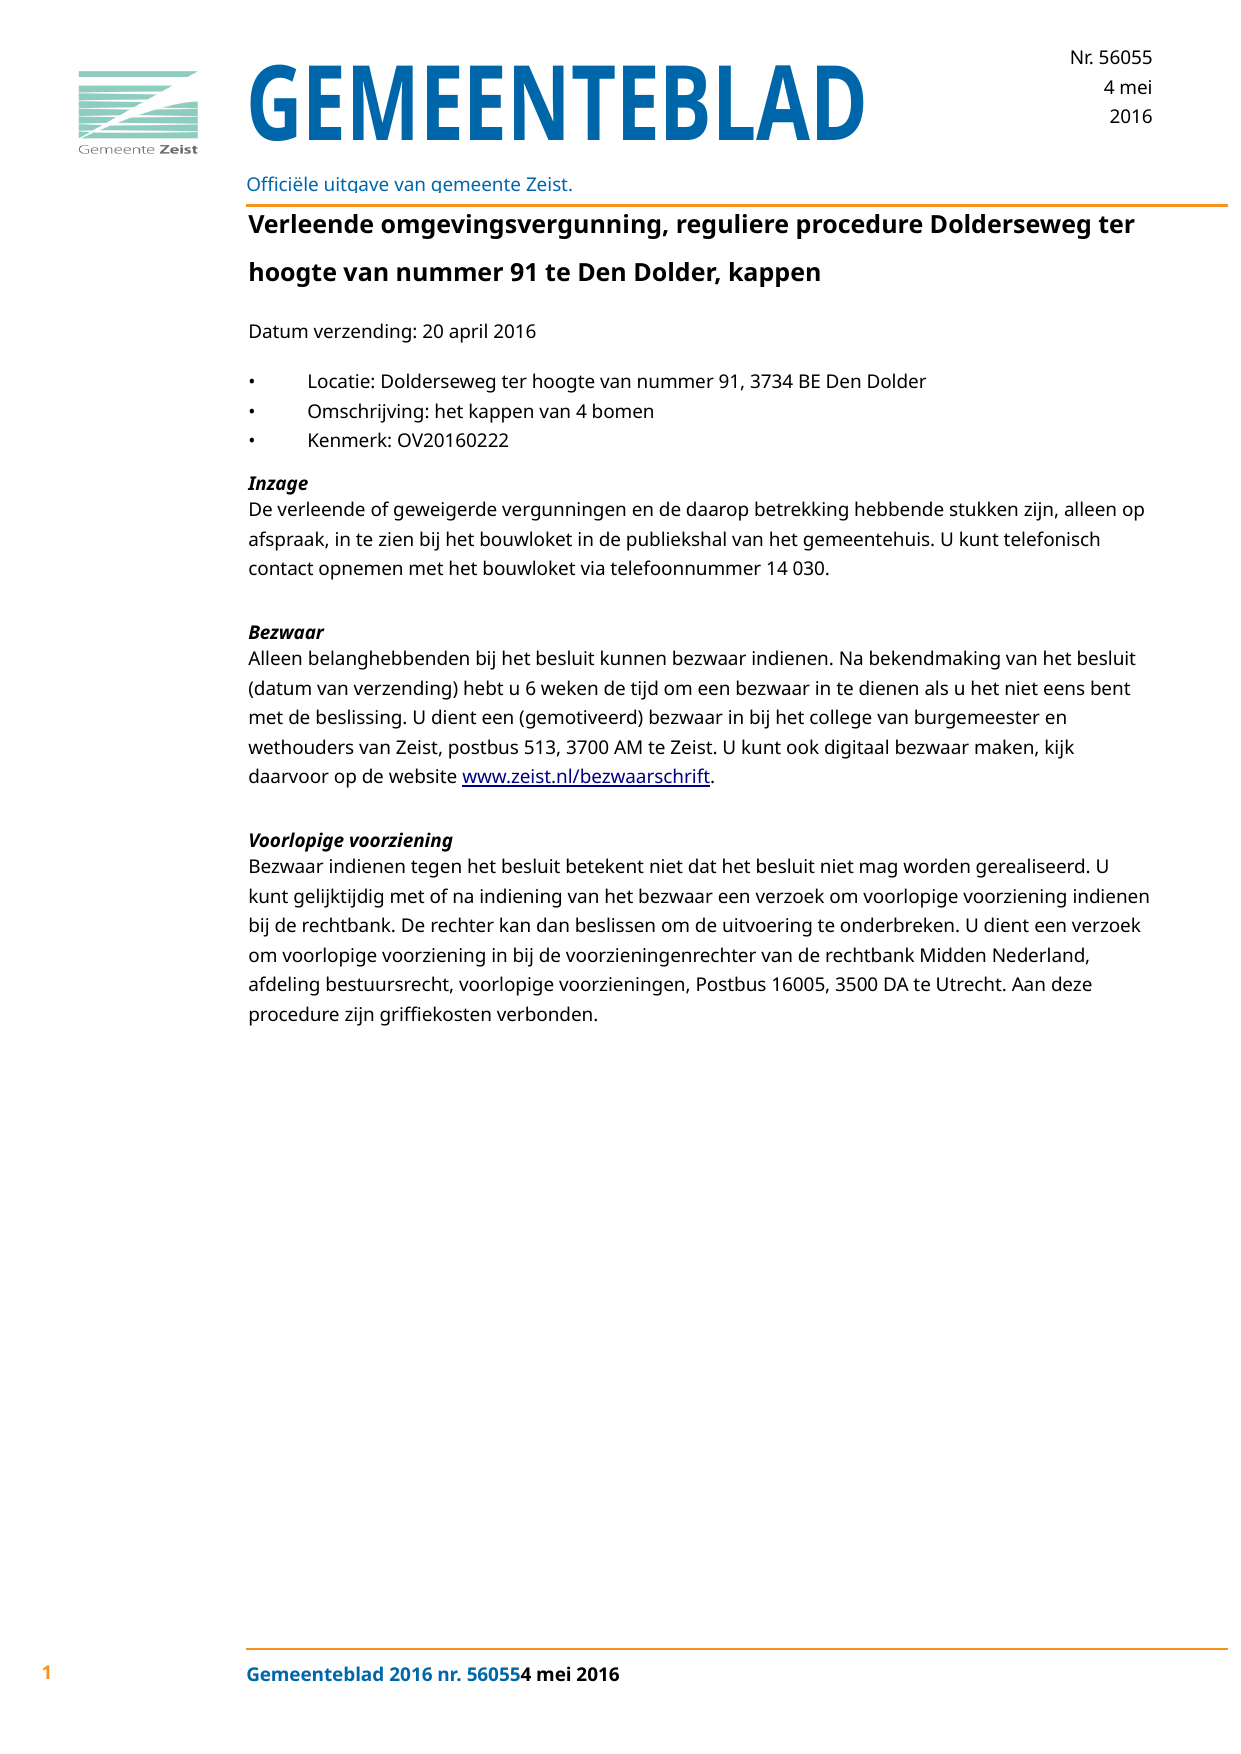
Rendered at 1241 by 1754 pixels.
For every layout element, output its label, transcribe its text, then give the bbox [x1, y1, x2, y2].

text Bezwaar [248, 619, 1152, 645]
text Inzage [248, 471, 1152, 496]
list Kenmerk: OV20160222 [248, 427, 1152, 453]
list Omschrijving: het kappen van 4 bomen [248, 398, 1152, 424]
text Bezwaar indienen tegen het besluit betekent niet dat het besluit niet mag worden gerealiseerd. U kunt gelijktijdig met of na indiening van het bezwaar een verzoek om voorlopige voorziening indienen bij de rechtbank. De rechter kan dan beslissen om de uitvoering te onderbreken. U dient een verzoek om voorlopige voorziening in bij de voorzieningenrechter van de rechtbank Midden Nederland, afdeling bestuursrecht, voorlopige voorzieningen, Postbus 16005, 3500 DA te Utrecht. Aan deze procedure zijn griffiekosten verbonden. [248, 853, 1152, 1027]
list Locatie: Dolderseweg ter hoogte van nummer 91, 3734 BE Den Dolder [248, 368, 1152, 394]
text De verleende of geweigerde vergunningen en de daarop betrekking hebbende stukken zijn, alleen op afspraak, in te zien bij het bouwloket in de publiekshal van het gemeentehuis. U kunt telefonisch contact opnemen met het bouwloket via telefoonnummer 14 030. [248, 496, 1152, 581]
text Voorlopige voorziening [248, 827, 1152, 853]
text Datum verzending: 20 april 2016 [248, 318, 1152, 344]
text Alleen belanghebbenden bij het besluit kunnen bezwaar indienen. Na bekendmaking van het besluit (datum van verzending) hebt u 6 weken de tijd om een bezwaar in te dienen als u het niet eens bent met de beslissing. U dient een (gemotiveerd) bezwaar in bij het college van burgemeester en wethouders van Zeist, postbus 513, 3700 AM te Zeist. U kunt ook digitaal bezwaar maken, kijk daarvoor op de website www.zeist.nl/bezwaarschrift. [248, 645, 1152, 789]
picture [41, 47, 231, 172]
text Verleende omgevingsvergunning, reguliere procedure Dolderseweg ter hoogte van nummer 91 te Den Dolder, kappen [248, 207, 1152, 288]
